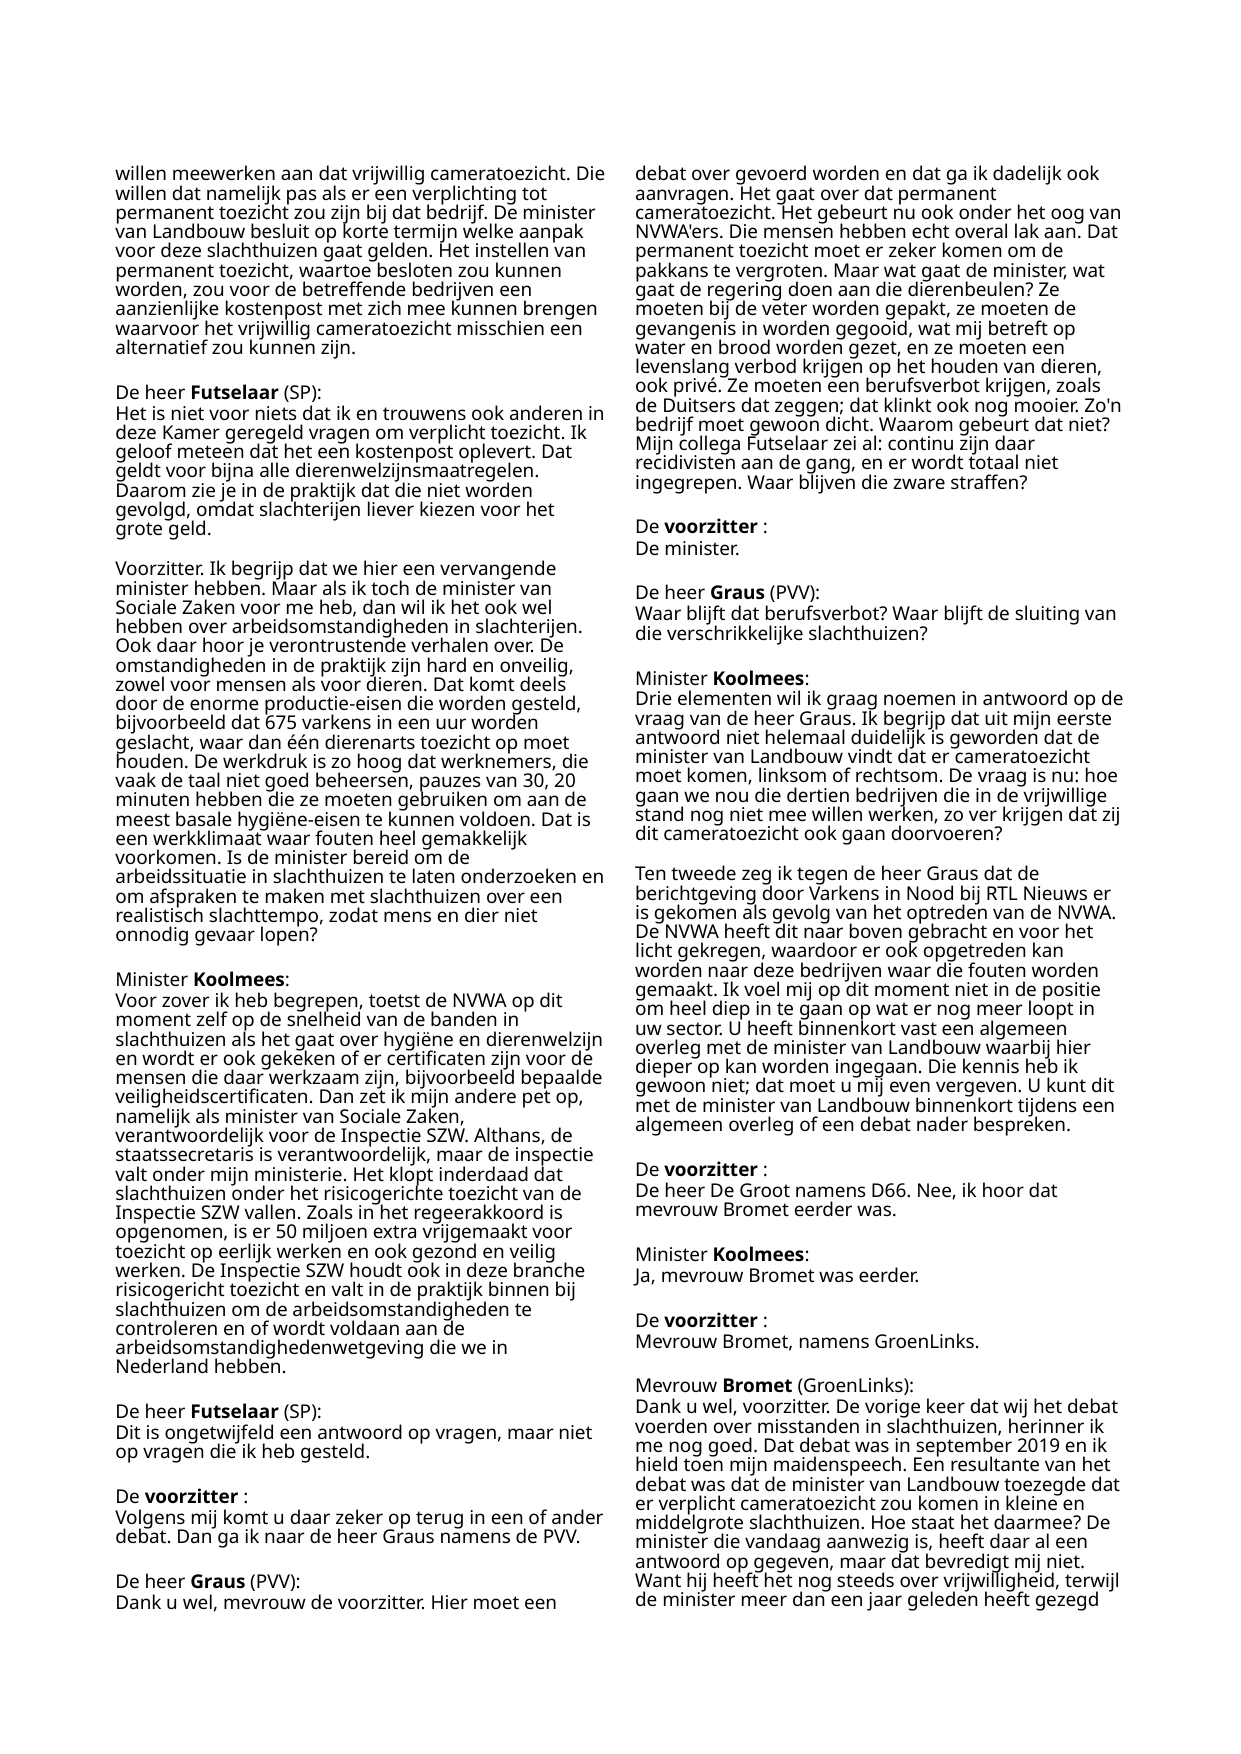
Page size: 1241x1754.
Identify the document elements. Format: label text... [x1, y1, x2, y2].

text De voorzitter : [635, 514, 1125, 539]
text De minister. [635, 539, 1125, 559]
text Drie elementen wil ik graag noemen in antwoord op de vraag van de heer Graus. Ik begrijp dat uit mijn eerste antwoord niet helemaal duidelijk is geworden dat de minister van Landbouw vindt dat er cameratoezicht moet komen, linksom of rechtsom. De vraag is nu: hoe gaan we nou die dertien bedrijven die in de vrijwillige stand nog niet mee willen werken, zo ver krijgen dat zij dit cameratoezicht ook gaan doorvoeren? [635, 690, 1125, 844]
text De heer Graus (PVV): [635, 579, 1125, 605]
text Mevrouw Bromet (GroenLinks): [635, 1373, 1125, 1398]
text Volgens mij komt u daar zeker op terug in een of ander debat. Dan ga ik naar de heer Graus namens de PVV. [115, 1509, 605, 1548]
text debat over gevoerd worden en dat ga ik dadelijk ook aanvragen. Het gaat over dat permanent cameratoezicht. Het gebeurt nu ook onder het oog van NVWA'ers. Die mensen hebben echt overal lak aan. Dat permanent toezicht moet er zeker komen om de pakkans te vergroten. Maar wat gaat de minister, wat gaat de regering doen aan die dierenbeulen? Ze moeten bij de veter worden gepakt, ze moeten de gevangenis in worden gegooid, wat mij betreft op water en brood worden gezet, en ze moeten een levenslang verbod krijgen op het houden van dieren, ook privé. Ze moeten een berufsverbot krijgen, zoals de Duitsers dat zeggen; dat klinkt ook nog mooier. Zo'n bedrijf moet gewoon dicht. Waarom gebeurt dat niet? Mijn collega Futselaar zei al: continu zijn daar recidivisten aan de gang, en er wordt totaal niet ingegrepen. Waar blijven die zware straffen? [635, 165, 1125, 493]
text De voorzitter : [115, 1483, 605, 1509]
text De voorzitter : [635, 1156, 1125, 1182]
text Minister Koolmees: [635, 1241, 1125, 1267]
text De voorzitter : [635, 1307, 1125, 1333]
text De heer Graus (PVV): [115, 1569, 605, 1594]
text Minister Koolmees: [635, 665, 1125, 690]
text Dank u wel, mevrouw de voorzitter. Hier moet een [115, 1594, 605, 1614]
text Ten tweede zeg ik tegen de heer Graus dat de berichtgeving door Varkens in Nood bij RTL Nieuws er is gekomen als gevolg van het optreden van de NVWA. De NVWA heeft dit naar boven gebracht en voor het licht gekregen, waardoor er ook opgetreden kan worden naar deze bedrijven waar die fouten worden gemaakt. Ik voel mij op dit moment niet in de positie om heel diep in te gaan op wat er nog meer loopt in uw sector. U heeft binnenkort vast een algemeen overleg met de minister van Landbouw waarbij hier dieper op kan worden ingegaan. Die kennis heb ik gewoon niet; dat moet u mij even vergeven. U kunt dit met de minister van Landbouw binnenkort tijdens een algemeen overleg of een debat nader bespreken. [635, 865, 1125, 1135]
text Mevrouw Bromet, namens GroenLinks. [635, 1333, 1125, 1352]
text Voor zover ik heb begrepen, toetst de NVWA op dit moment zelf op de snelheid van de banden in slachthuizen als het gaat over hygiëne en dierenwelzijn en wordt er ook gekeken of er certificaten zijn voor de mensen die daar werkzaam zijn, bijvoorbeeld bepaalde veiligheidscertificaten. Dan zet ik mijn andere pet op, namelijk als minister van Sociale Zaken, verantwoordelijk voor de Inspectie SZW. Althans, de staatssecretaris is verantwoordelijk, maar de inspectie valt onder mijn ministerie. Het klopt inderdaad dat slachthuizen onder het risicogerichte toezicht van de Inspectie SZW vallen. Zoals in het regeerakkoord is opgenomen, is er 50 miljoen extra vrijgemaakt voor toezicht op eerlijk werken en ook gezond en veilig werken. De Inspectie SZW houdt ook in deze branche risicogericht toezicht en valt in de praktijk binnen bij slachthuizen om de arbeidsomstandigheden te controleren en of wordt voldaan aan de arbeidsomstandighedenwetgeving die we in Nederland hebben. [115, 992, 605, 1378]
text willen meewerken aan dat vrijwillig cameratoezicht. Die willen dat namelijk pas als er een verplichting tot permanent toezicht zou zijn bij dat bedrijf. De minister van Landbouw besluit op korte termijn welke aanpak voor deze slachthuizen gaat gelden. Het instellen van permanent toezicht, waartoe besloten zou kunnen worden, zou voor de betreffende bedrijven een aanzienlijke kostenpost met zich mee kunnen brengen waarvoor het vrijwillig cameratoezicht misschien een alternatief zou kunnen zijn. [115, 165, 605, 358]
text De heer Futselaar (SP): [115, 379, 605, 404]
text Het is niet voor niets dat ik en trouwens ook anderen in deze Kamer geregeld vragen om verplicht toezicht. Ik geloof meteen dat het een kostenpost oplevert. Dat geldt voor bijna alle dierenwelzijnsmaatregelen. Daarom zie je in de praktijk dat die niet worden gevolgd, omdat slachterijen liever kiezen voor het grote geld. [115, 404, 605, 539]
text Waar blijft dat berufsverbot? Waar blijft de sluiting van die verschrikkelijke slachthuizen? [635, 605, 1125, 644]
text Dit is ongetwijfeld een antwoord op vragen, maar niet op vragen die ik heb gesteld. [115, 1424, 605, 1463]
text De heer De Groot namens D66. Nee, ik hoor dat mevrouw Bromet eerder was. [635, 1182, 1125, 1220]
text Minister Koolmees: [115, 966, 605, 992]
text De heer Futselaar (SP): [115, 1398, 605, 1424]
text Ja, mevrouw Bromet was eerder. [635, 1267, 1125, 1286]
text Voorzitter. Ik begrijp dat we hier een vervangende minister hebben. Maar als ik toch de minister van Sociale Zaken voor me heb, dan wil ik het ook wel hebben over arbeidsomstandigheden in slachterijen. Ook daar hoor je verontrustende verhalen over. De omstandigheden in de praktijk zijn hard en onveilig, zowel voor mensen als voor dieren. Dat komt deels door de enorme productie-eisen die worden gesteld, bijvoorbeeld dat 675 varkens in een uur worden geslacht, waar dan één dierenarts toezicht op moet houden. De werkdruk is zo hoog dat werknemers, die vaak de taal niet goed beheersen, pauzes van 30, 20 minuten hebben die ze moeten gebruiken om aan de meest basale hygiëne-eisen te kunnen voldoen. Dat is een werkklimaat waar fouten heel gemakkelijk voorkomen. Is de minister bereid om de arbeidssituatie in slachthuizen te laten onderzoeken en om afspraken te maken met slachthuizen over een realistisch slachttempo, zodat mens en dier niet onnodig gevaar lopen? [115, 560, 605, 946]
text Dank u wel, voorzitter. De vorige keer dat wij het debat voerden over misstanden in slachthuizen, herinner ik me nog goed. Dat debat was in september 2019 en ik hield toen mijn maidenspeech. Een resultante van het debat was dat de minister van Landbouw toezegde dat er verplicht cameratoezicht zou komen in kleine en middelgrote slachthuizen. Hoe staat het daarmee? De minister die vandaag aanwezig is, heeft daar al een antwoord op gegeven, maar dat bevredigt mij niet. Want hij heeft het nog steeds over vrijwilligheid, terwijl de minister meer dan een jaar geleden heeft gezegd [635, 1398, 1125, 1610]
